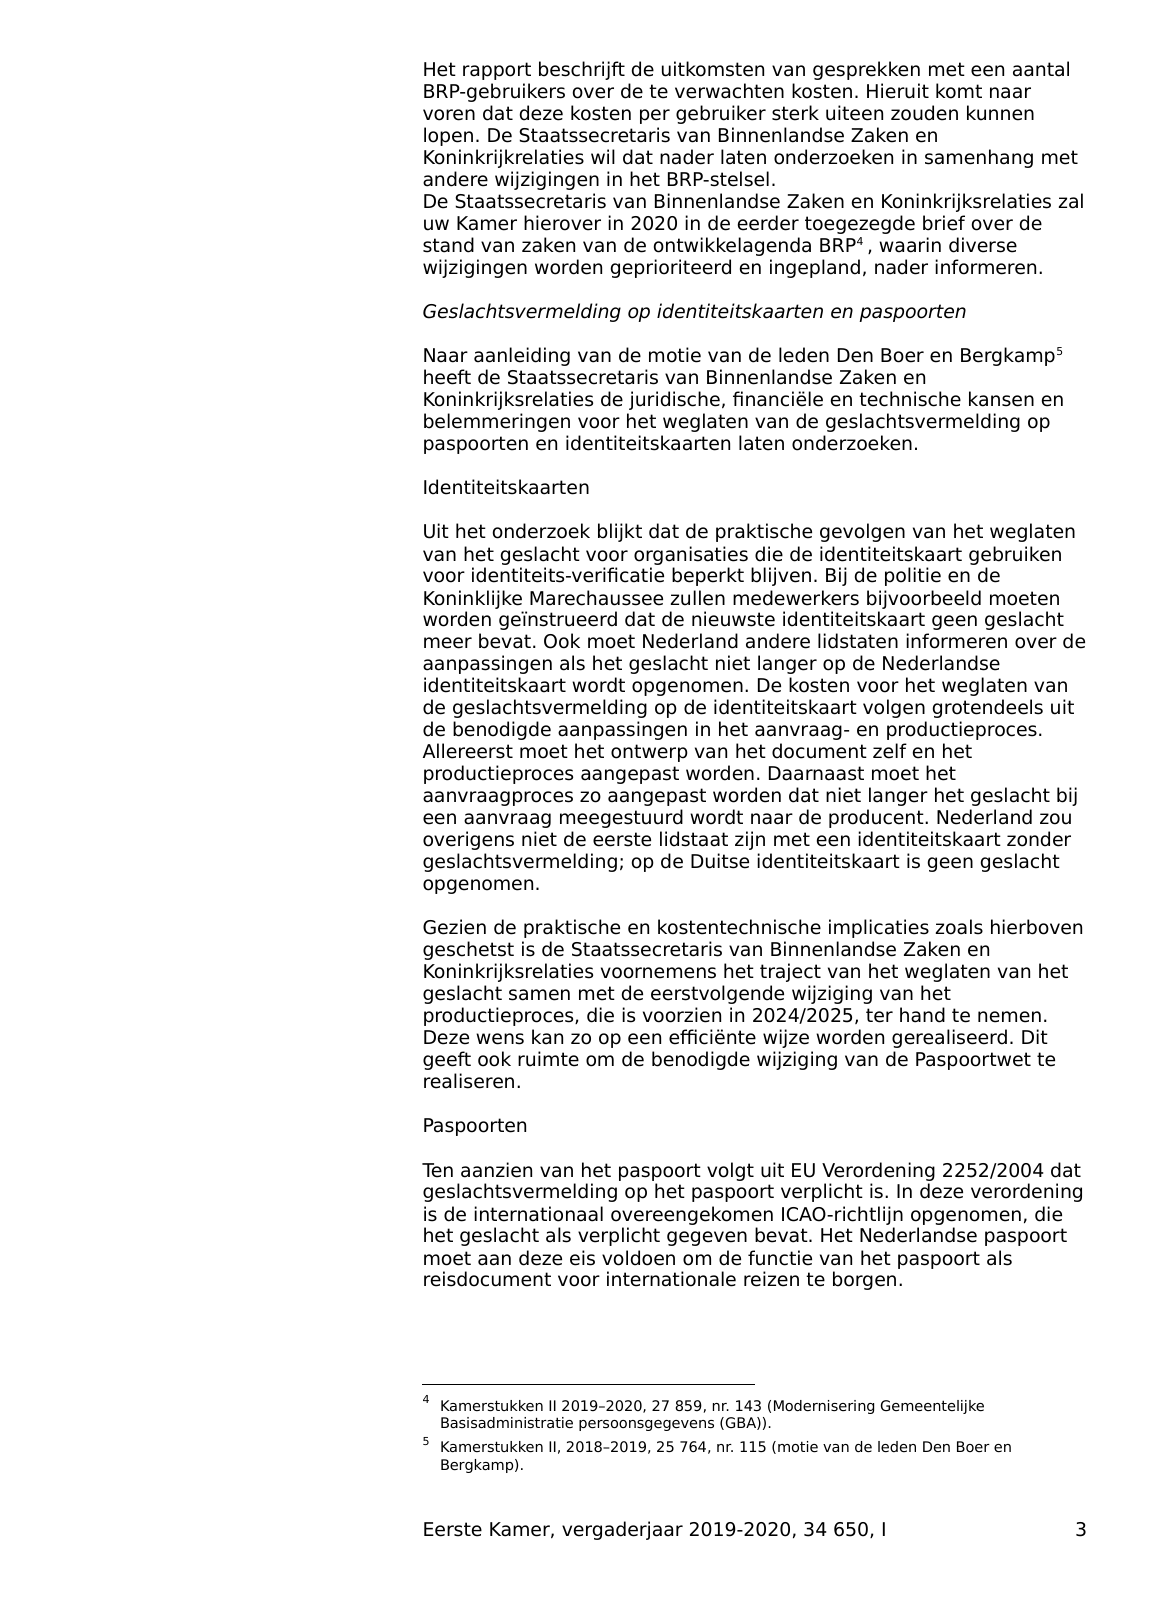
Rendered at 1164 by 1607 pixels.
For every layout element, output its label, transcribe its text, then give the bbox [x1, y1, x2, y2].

subtitle Identiteitskaarten [422, 477, 1087, 499]
text Het rapport beschrijft de uitkomsten van gesprekken met een aantal BRP-gebruikers over de te verwachten kosten. Hieruit komt naar voren dat deze kosten per gebruiker sterk uiteen zouden kunnen lopen. De Staatssecretaris van Binnenlandse Zaken en Koninkrijkrelaties wil dat nader laten onderzoeken in samenhang met andere wijzigingen in het BRP-stelsel. [422, 59, 1087, 191]
text De Staatssecretaris van Binnenlandse Zaken en Koninkrijksrelaties zal uw Kamer hierover in 2020 in de eerder toegezegde brief over de stand van zaken van de ontwikkelagenda BRP, waarin diverse wijzigingen worden geprioriteerd en ingepland, nader informeren. [422, 191, 1087, 279]
text Kamerstukken II 2019–2020, 27 859, nr. 143 (Modernisering Gemeentelijke Basisadministratie persoonsgegevens (GBA)). [422, 1393, 1087, 1432]
subtitle Geslachtsvermelding op identiteitskaarten en paspoorten [422, 301, 1087, 323]
text Gezien de praktische en kostentechnische implicaties zoals hierboven geschetst is de Staatssecretaris van Binnenlandse Zaken en Koninkrijksrelaties voornemens het traject van het weglaten van het geslacht samen met de eerstvolgende wijziging van het productieproces, die is voorzien in 2024/2025, ter hand te nemen. Deze wens kan zo op een efficiënte wijze worden gerealiseerd. Dit geeft ook ruimte om de benodigde wijziging van de Paspoortwet te realiseren. [422, 917, 1087, 1093]
text Naar aanleiding van de motie van de leden Den Boer en Bergkamp heeft de Staatssecretaris van Binnenlandse Zaken en Koninkrijksrelaties de juridische, financiële en technische kansen en belemmeringen voor het weglaten van de geslachtsvermelding op paspoorten en identiteitskaarten laten onderzoeken. [422, 345, 1087, 455]
text Kamerstukken II, 2018–2019, 25 764, nr. 115 (motie van de leden Den Boer en Bergkamp). [422, 1435, 1087, 1474]
subtitle Paspoorten [422, 1115, 1087, 1137]
text Ten aanzien van het paspoort volgt uit EU Verordening 2252/2004 dat geslachtsvermelding op het paspoort verplicht is. In deze verordening is de internationaal overeengekomen ICAO-richtlijn opgenomen, die het geslacht als verplicht gegeven bevat. Het Nederlandse paspoort moet aan deze eis voldoen om de functie van het paspoort als reisdocument voor internationale reizen te borgen. [422, 1159, 1087, 1291]
text Uit het onderzoek blijkt dat de praktische gevolgen van het weglaten van het geslacht voor organisaties die de identiteitskaart gebruiken voor identiteits-verificatie beperkt blijven. Bij de politie en de Koninklijke Marechaussee zullen medewerkers bijvoorbeeld moeten worden geïnstrueerd dat de nieuwste identiteitskaart geen geslacht meer bevat. Ook moet Nederland andere lidstaten informeren over de aanpassingen als het geslacht niet langer op de Nederlandse identiteitskaart wordt opgenomen. De kosten voor het weglaten van de geslachtsvermelding op de identiteitskaart volgen grotendeels uit de benodigde aanpassingen in het aanvraag- en productieproces. Allereerst moet het ontwerp van het document zelf en het productieproces aangepast worden. Daarnaast moet het aanvraagproces zo aangepast worden dat niet langer het geslacht bij een aanvraag meegestuurd wordt naar de producent. Nederland zou overigens niet de eerste lidstaat zijn met een identiteitskaart zonder geslachtsvermelding; op de Duitse identiteitskaart is geen geslacht opgenomen. [422, 521, 1087, 895]
